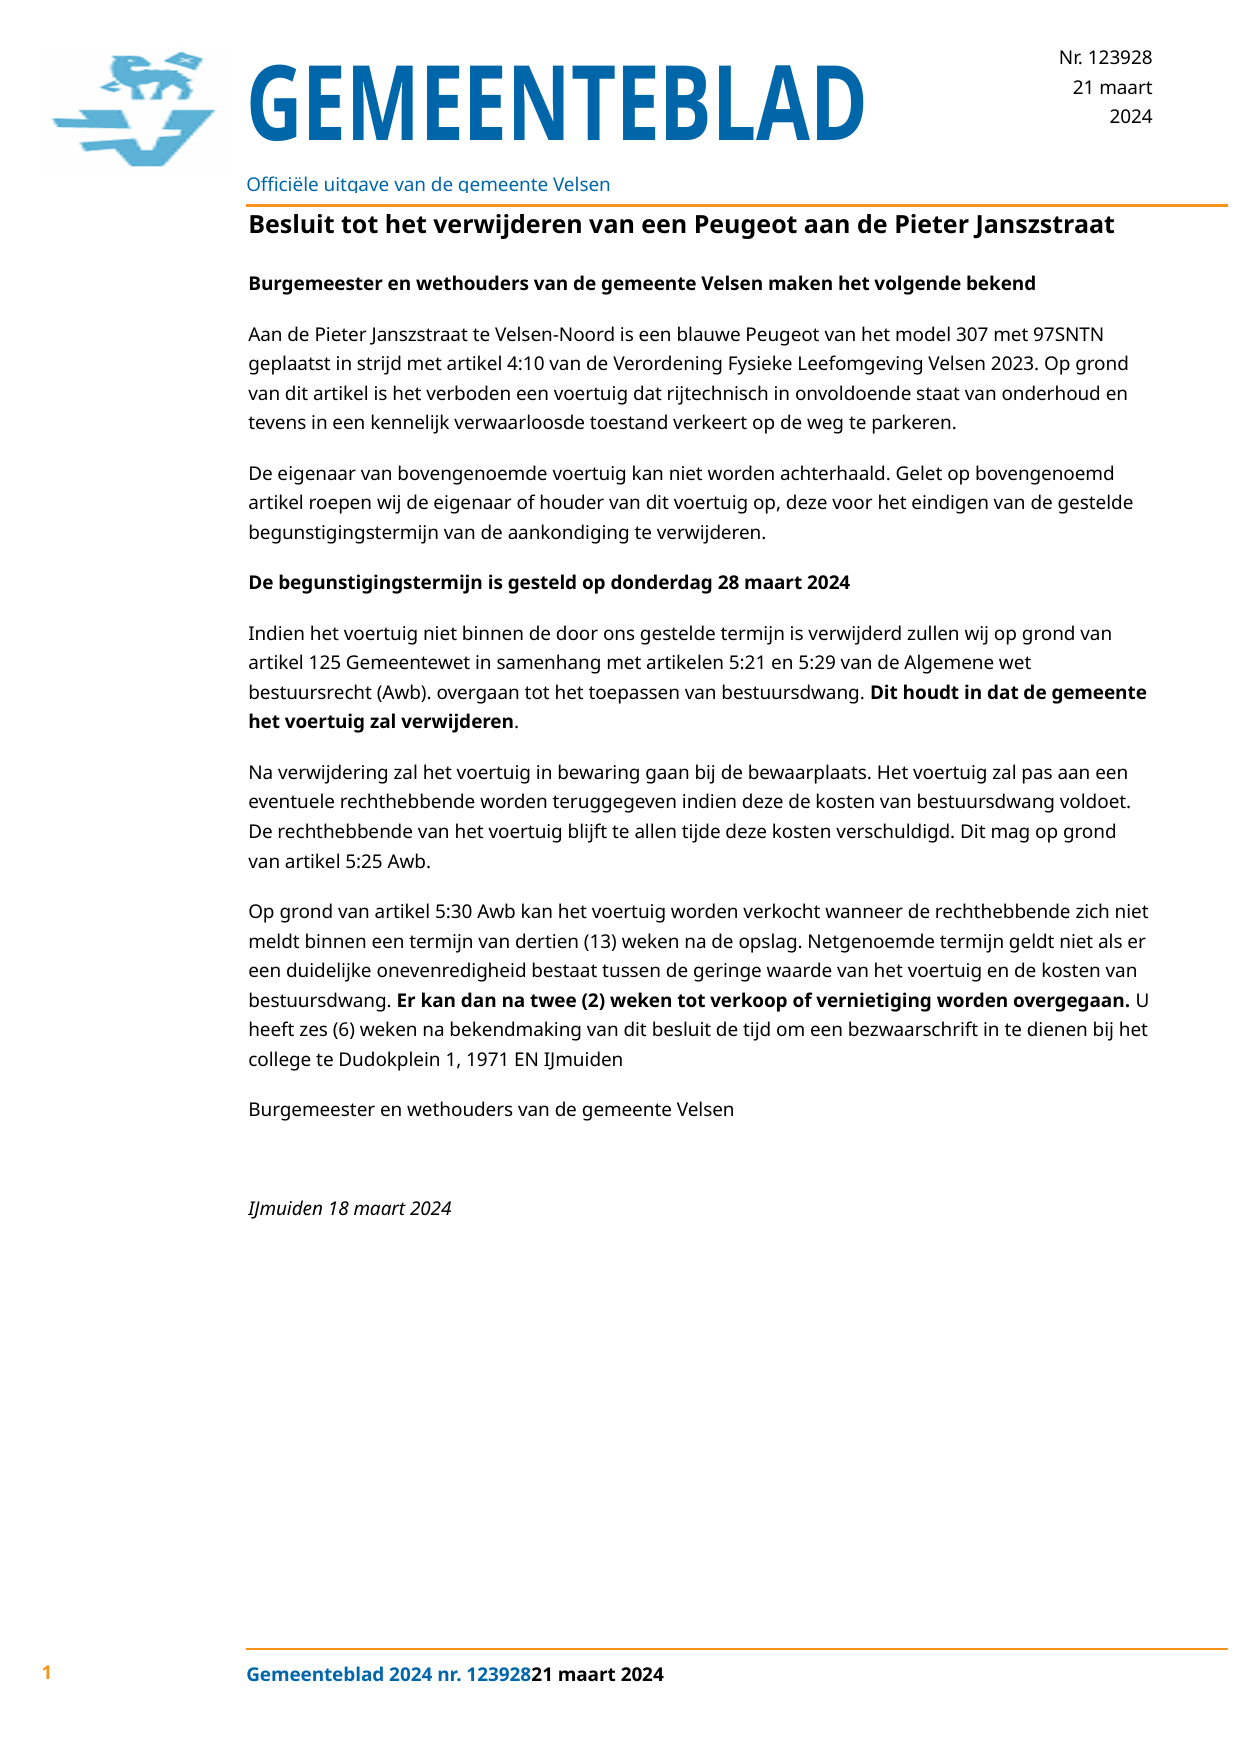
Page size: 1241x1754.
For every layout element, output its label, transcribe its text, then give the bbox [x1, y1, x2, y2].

text Indien het voertuig niet binnen de door ons gestelde termijn is verwijderd zullen wij op grond van artikel 125 Gemeentewet in samenhang met artikelen 5:21 en 5:29 van de Algemene wet bestuursrecht (Awb). overgaan tot het toepassen van bestuursdwang. Dit houdt in dat de gemeente het voertuig zal verwijderen. [248, 620, 1152, 734]
text IJmuiden 18 maart 2024 [248, 1195, 1152, 1221]
text Burgemeester en wethouders van de gemeente Velsen maken het volgende bekend [248, 270, 1152, 296]
text De eigenaar van bovengenoemde voertuig kan niet worden achterhaald. Gelet op bovengenoemd artikel roepen wij de eigenaar of houder van dit voertuig op, deze voor het eindigen van de gestelde begunstigingstermijn van de aankondiging te verwijderen. [248, 460, 1152, 545]
text Besluit tot het verwijderen van een Peugeot aan de Pieter Janszstraat [248, 207, 1152, 241]
text De begunstigingstermijn is gesteld op donderdag 28 maart 2024 [248, 569, 1152, 595]
picture [41, 47, 231, 172]
text Op grond van artikel 5:30 Awb kan het voertuig worden verkocht wanneer de rechthebbende zich niet meldt binnen een termijn van dertien (13) weken na de opslag. Netgenoemde termijn geldt niet als er een duidelijke onevenredigheid bestaat tussen de geringe waarde van het voertuig en de kosten van bestuursdwang. Er kan dan na twee (2) weken tot verkoop of vernietiging worden overgegaan. U heeft zes (6) weken na bekendmaking van dit besluit de tijd om een bezwaarschrift in te dienen bij het college te Dudokplein 1, 1971 EN IJmuiden [248, 898, 1152, 1072]
text Na verwijdering zal het voertuig in bewaring gaan bij de bewaarplaats. Het voertuig zal pas aan een eventuele rechthebbende worden teruggegeven indien deze de kosten van bestuursdwang voldoet. De rechthebbende van het voertuig blijft te allen tijde deze kosten verschuldigd. Dit mag op grond van artikel 5:25 Awb. [248, 759, 1152, 873]
text Burgemeester en wethouders van de gemeente Velsen [248, 1097, 1152, 1122]
text Aan de Pieter Janszstraat te Velsen-Noord is een blauwe Peugeot van het model 307 met 97SNTN geplaatst in strijd met artikel 4:10 van de Verordening Fysieke Leefomgeving Velsen 2023. Op grond van dit artikel is het verboden een voertuig dat rijtechnisch in onvoldoende staat van onderhoud en tevens in een kennelijk verwaarloosde toestand verkeert op de weg te parkeren. [248, 321, 1152, 435]
